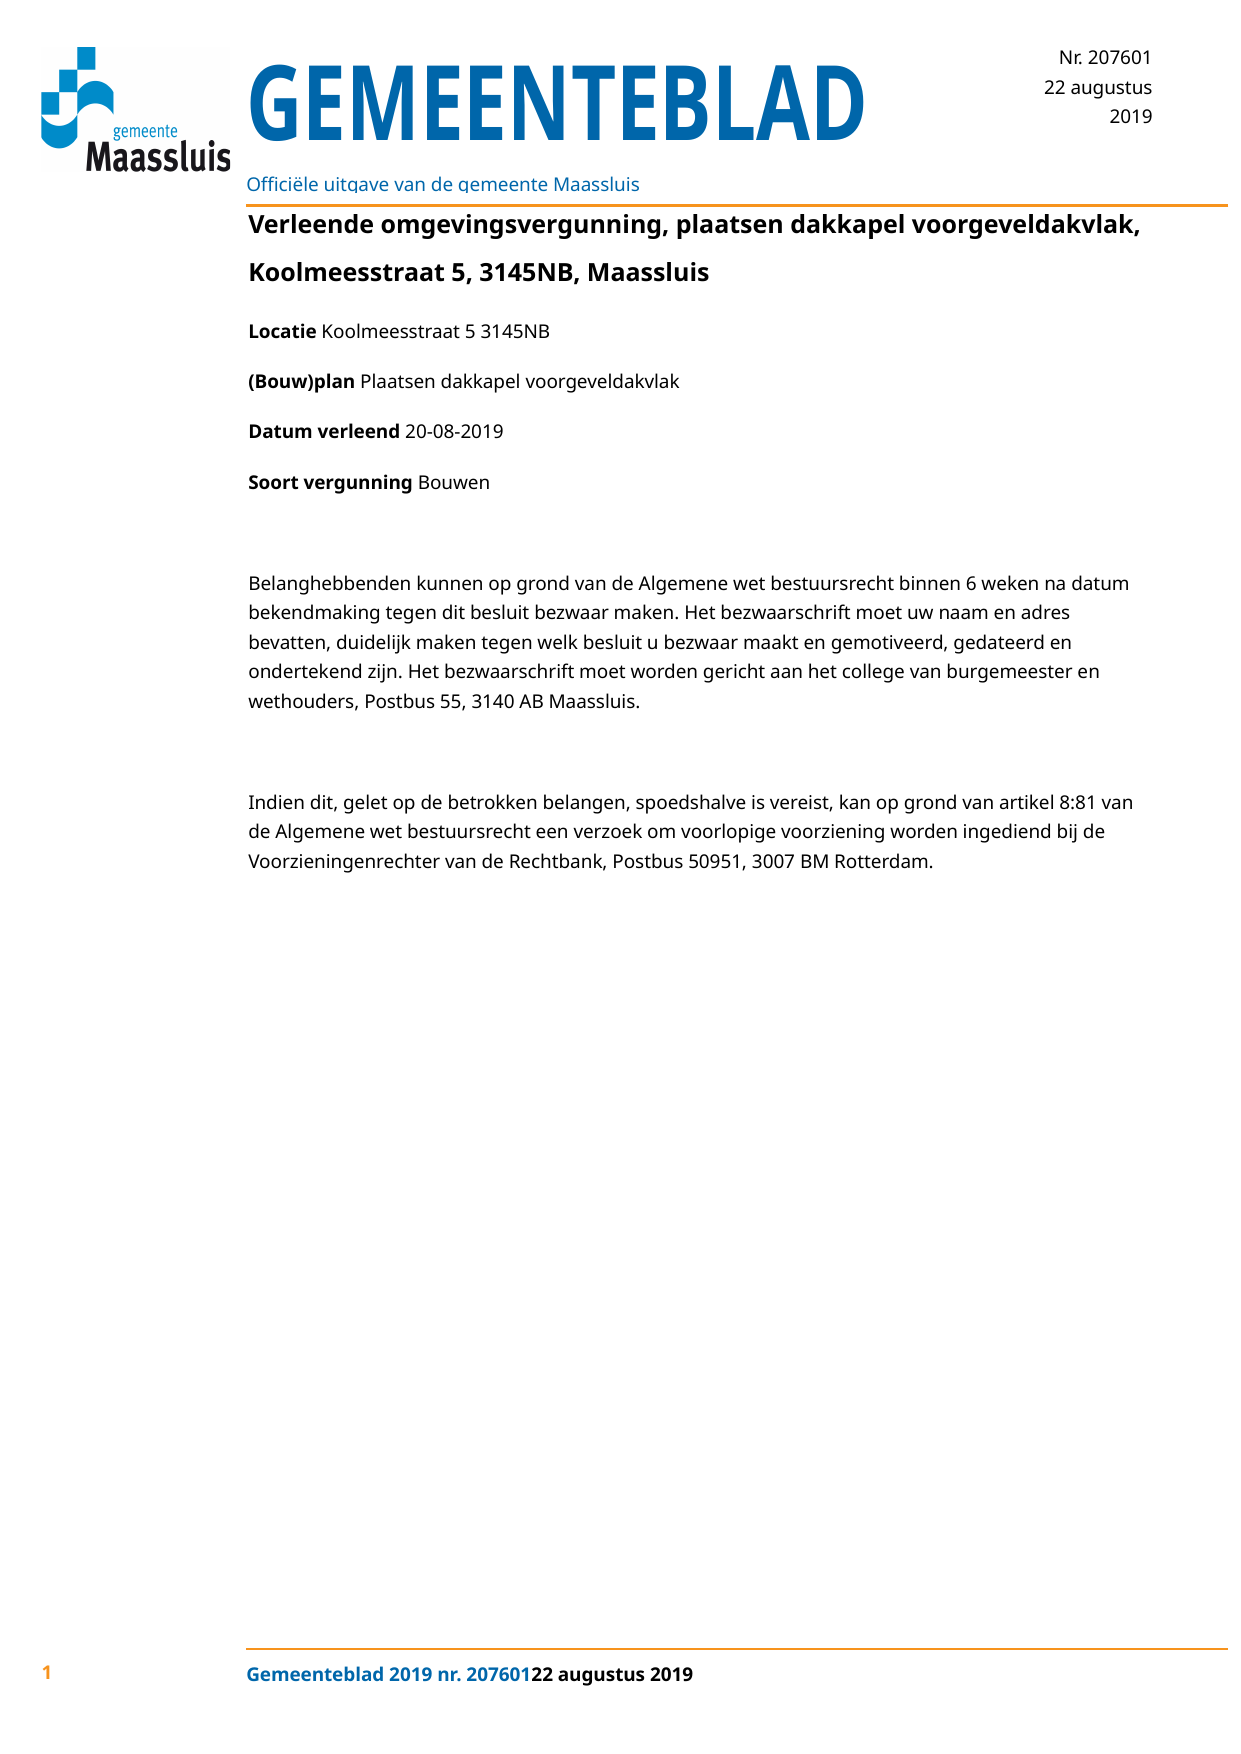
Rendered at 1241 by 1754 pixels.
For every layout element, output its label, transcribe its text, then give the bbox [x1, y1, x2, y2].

text Verleende omgevingsvergunning, plaatsen dakkapel voorgeveldakvlak, Koolmeesstraat 5, 3145NB, Maassluis [248, 207, 1152, 288]
text Indien dit, gelet op de betrokken belangen, spoedshalve is vereist, kan op grond van artikel 8:81 van de Algemene wet bestuursrecht een verzoek om voorlopige voorziening worden ingediend bij de Voorzieningenrechter van de Rechtbank, Postbus 50951, 3007 BM Rotterdam. [248, 789, 1152, 874]
text Soort vergunning Bouwen [248, 469, 1152, 495]
text Datum verleend 20-08-2019 [248, 419, 1152, 444]
text Belanghebbenden kunnen op grond van de Algemene wet bestuursrecht binnen 6 weken na datum bekendmaking tegen dit besluit bezwaar maken. Het bezwaarschrift moet uw naam en adres bevatten, duidelijk maken tegen welk besluit u bezwaar maakt en gemotiveerd, gedateerd en ondertekend zijn. Het bezwaarschrift moet worden gericht aan het college van burgemeester en wethouders, Postbus 55, 3140 AB Maassluis. [248, 570, 1152, 714]
picture [41, 47, 77, 92]
picture [41, 47, 231, 172]
text Locatie Koolmeesstraat 5 3145NB [248, 318, 1152, 344]
text (Bouw)plan Plaatsen dakkapel voorgeveldakvlak [248, 368, 1152, 394]
